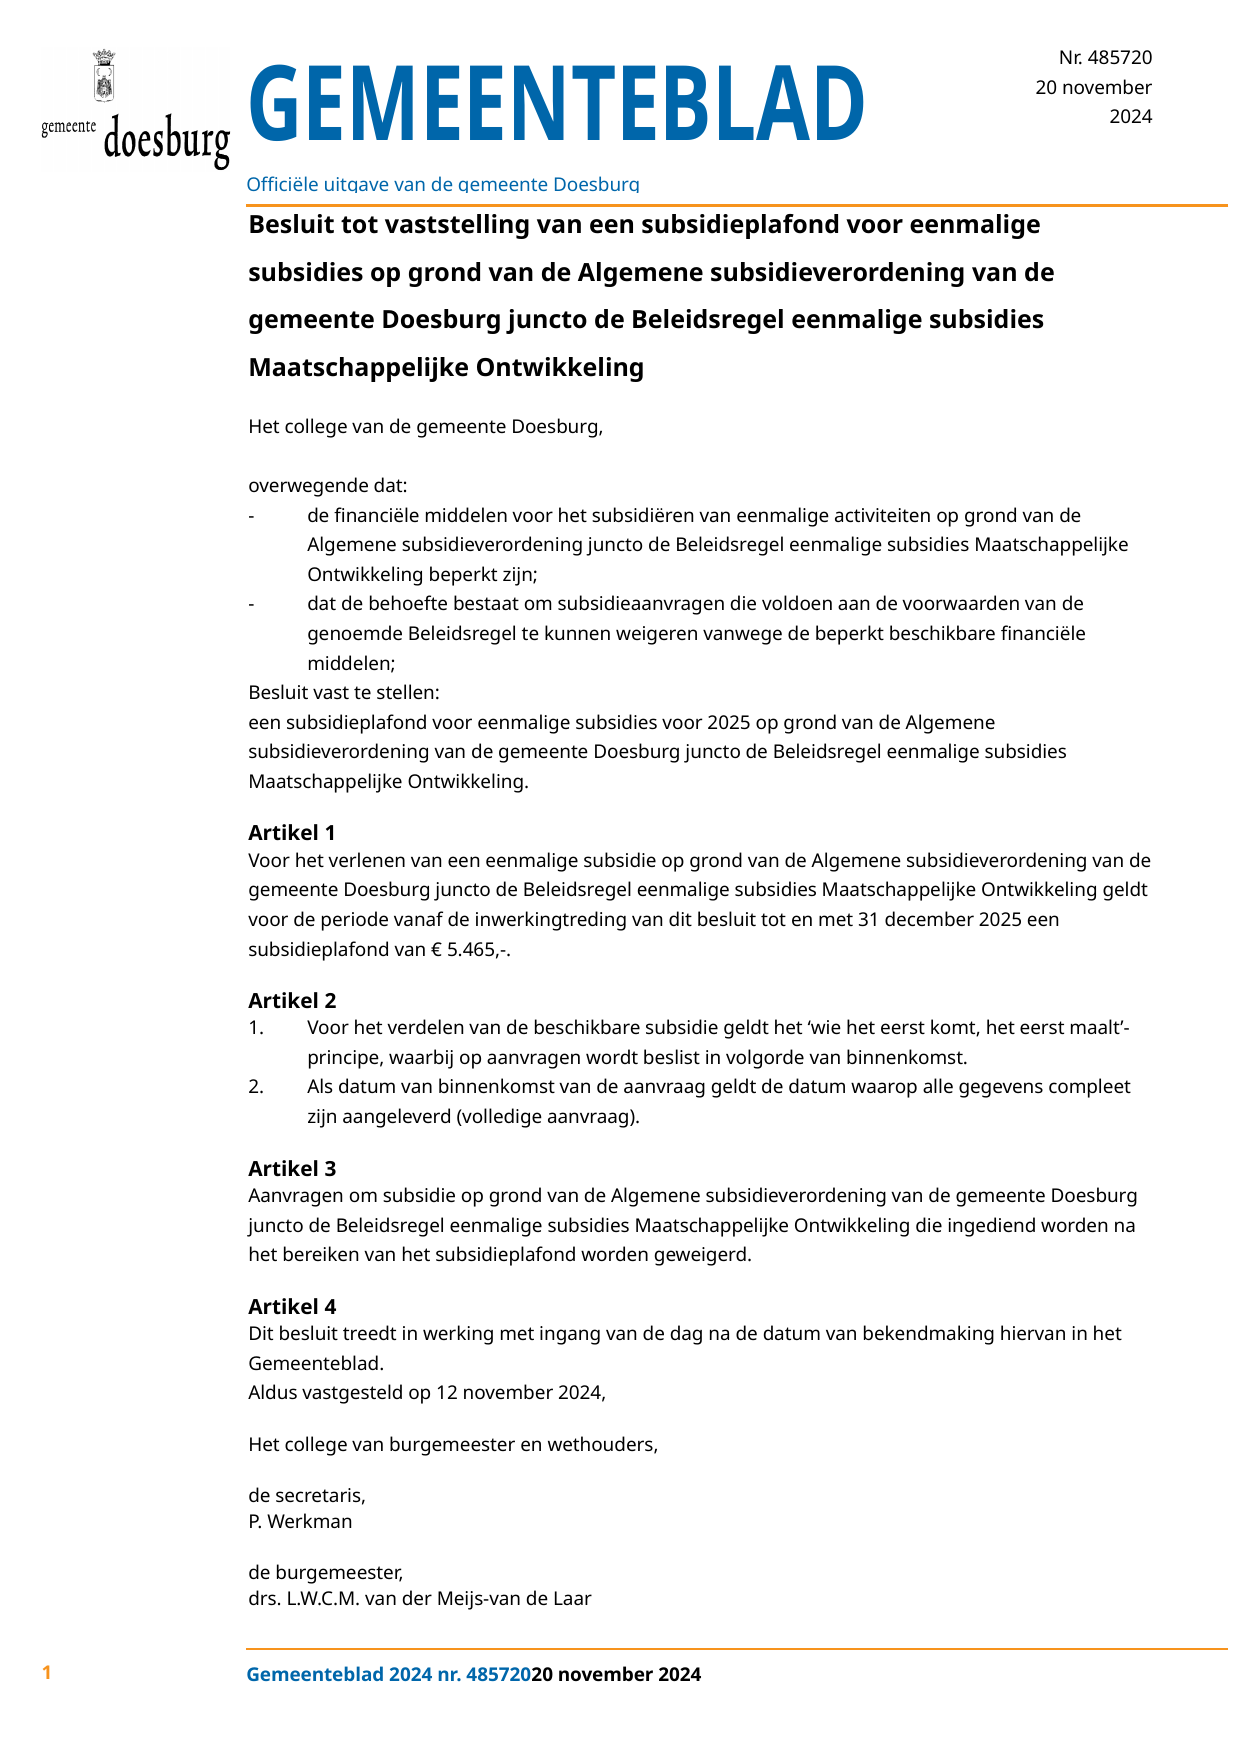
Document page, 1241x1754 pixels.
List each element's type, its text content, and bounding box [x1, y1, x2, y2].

picture [41, 47, 231, 172]
text Voor het verlenen van een eenmalige subsidie op grond van de Algemene subsidieverordening van de gemeente Doesburg juncto de Beleidsregel eenmalige subsidies Maatschappelijke Ontwikkeling geldt voor de periode vanaf de inwerkingtreding van dit besluit tot en met 31 december 2025 een subsidieplafond van € 5.465,-. [248, 847, 1152, 961]
list dat de behoefte bestaat om subsidieaanvragen die voldoen aan de voorwaarden van de genoemde Beleidsregel te kunnen weigeren vanwege de beperkt beschikbare financiële middelen; [248, 591, 1152, 676]
text P. Werkman [248, 1508, 1152, 1534]
text een subsidieplafond voor eenmalige subsidies voor 2025 op grond van de Algemene subsidieverordening van de gemeente Doesburg juncto de Beleidsregel eenmalige subsidies Maatschappelijke Ontwikkeling. [248, 709, 1152, 794]
list Voor het verdelen van de beschikbare subsidie geldt het ‘wie het eerst komt, het eerst maalt’- principe, waarbij op aanvragen wordt beslist in volgorde van binnenkomst. [248, 1014, 1152, 1070]
list de financiële middelen voor het subsidiëren van eenmalige activiteiten op grond van de Algemene subsidieverordening juncto de Beleidsregel eenmalige subsidies Maatschappelijke Ontwikkeling beperkt zijn; [248, 502, 1152, 587]
text Besluit tot vaststelling van een subsidieplafond voor eenmalige subsidies op grond van de Algemene subsidieverordening van de gemeente Doesburg juncto de Beleidsregel eenmalige subsidies Maatschappelijke Ontwikkeling [248, 207, 1152, 384]
text Artikel 1 [248, 818, 1152, 847]
text de burgemeester, [248, 1559, 1152, 1585]
text Het college van de gemeente Doesburg, [248, 413, 1152, 439]
text Het college van burgemeester en wethouders, [248, 1431, 1152, 1457]
text overwegende dat: [248, 472, 1152, 498]
text drs. L.W.C.M. van der Meijs-van de Laar [248, 1585, 1152, 1611]
text Artikel 2 [248, 986, 1152, 1014]
text Artikel 4 [248, 1292, 1152, 1320]
text Besluit vast te stellen: [248, 679, 1152, 705]
list Als datum van binnenkomst van de aanvraag geldt de datum waarop alle gegevens compleet zijn aangeleverd (volledige aanvraag). [248, 1074, 1152, 1129]
text Dit besluit treedt in werking met ingang van de dag na de datum van bekendmaking hiervan in het Gemeenteblad. [248, 1320, 1152, 1376]
text Artikel 3 [248, 1154, 1152, 1182]
text Aldus vastgesteld op 12 november 2024, [248, 1379, 1152, 1405]
text de secretaris, [248, 1482, 1152, 1508]
text Aanvragen om subsidie op grond van de Algemene subsidieverordening van de gemeente Doesburg juncto de Beleidsregel eenmalige subsidies Maatschappelijke Ontwikkeling die ingediend worden na het bereiken van het subsidieplafond worden geweigerd. [248, 1182, 1152, 1267]
